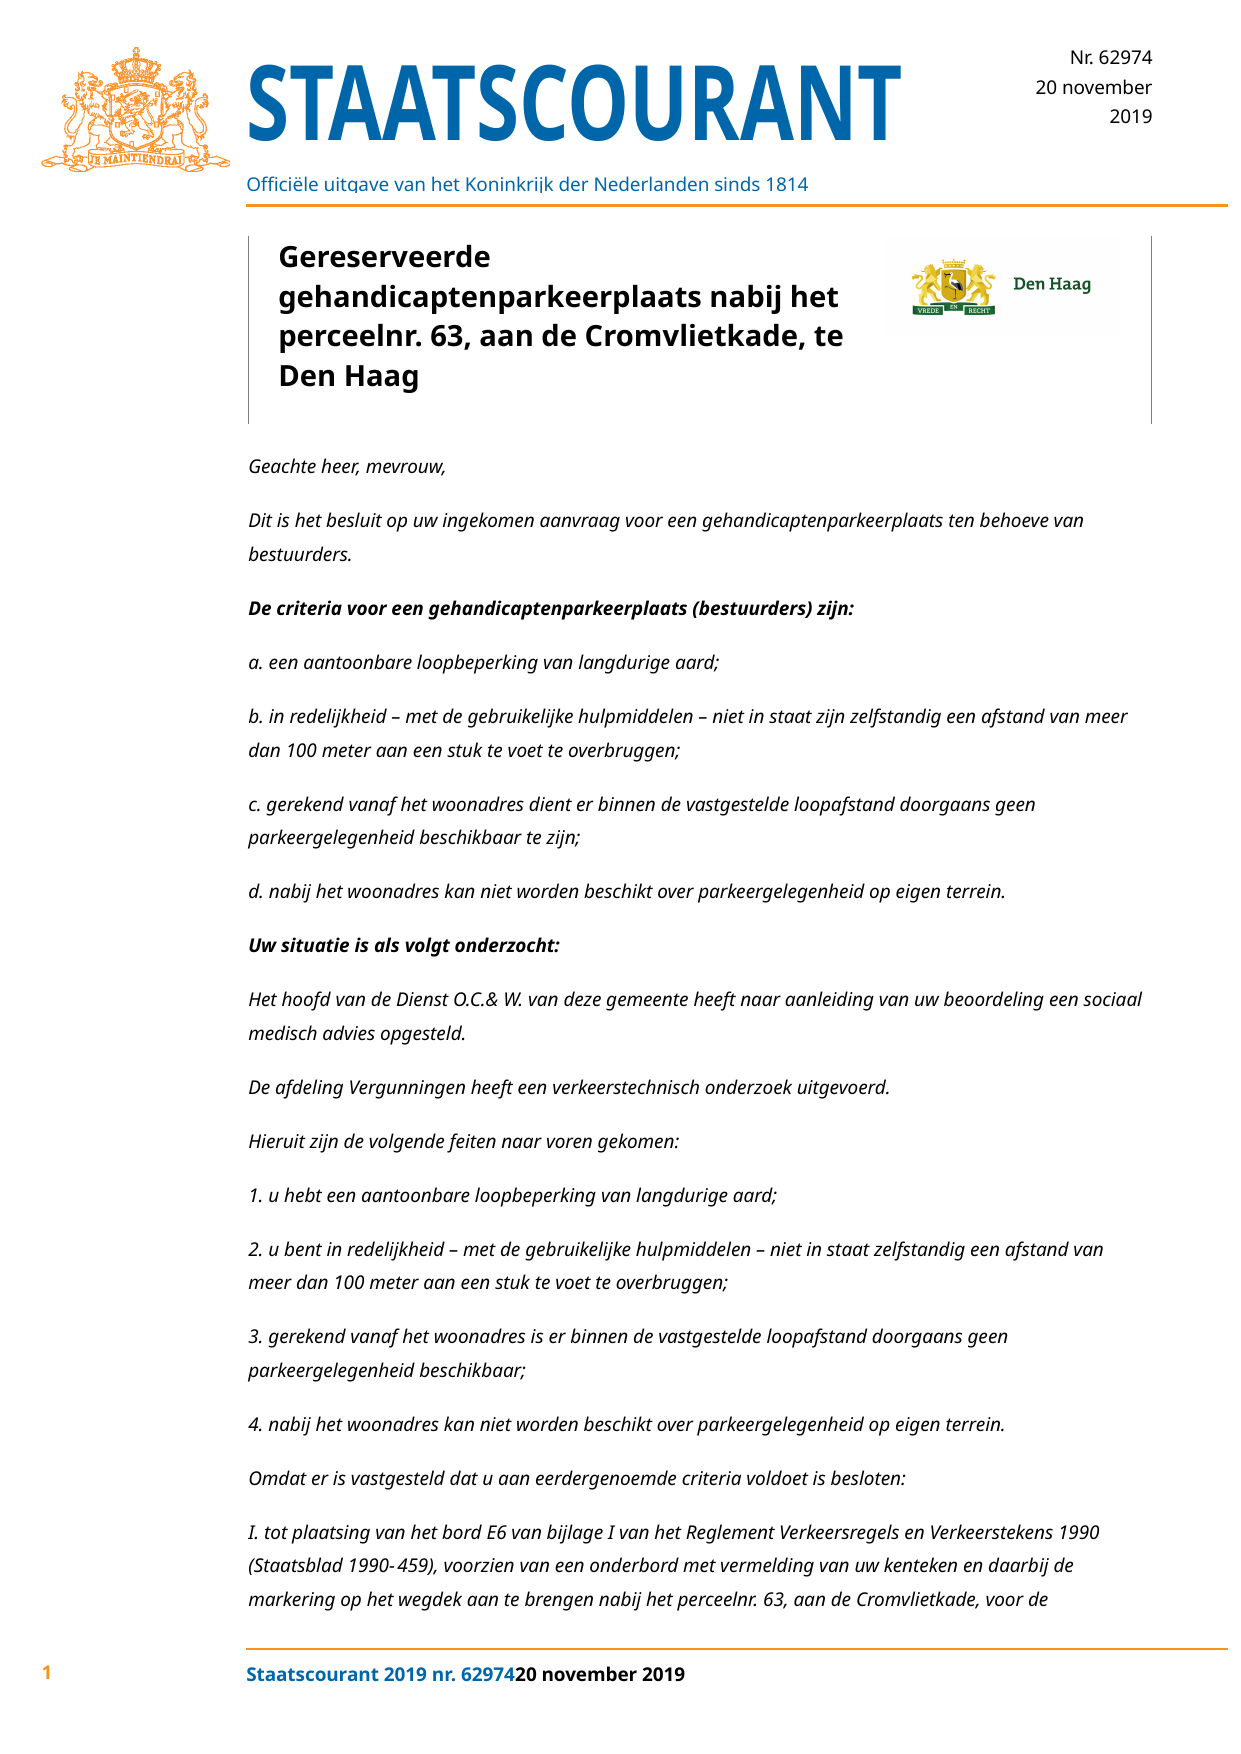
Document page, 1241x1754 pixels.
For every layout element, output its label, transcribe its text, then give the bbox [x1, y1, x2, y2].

text d. nabij het woonadres kan niet worden beschikt over parkeergelegenheid op eigen terrein. [248, 878, 1152, 904]
text 2. u bent in redelijkheid – met de gebruikelijke hulpmiddelen – niet in staat zelfstandig een afstand van meer dan 100 meter aan een stuk te voet te overbruggen; [248, 1236, 1152, 1295]
text 1. u hebt een aantoonbare loopbeperking van langdurige aard; [248, 1182, 1152, 1208]
text c. gerekend vanaf het woonadres dient er binnen de vastgestelde loopafstand doorgaans geen parkeergelegenheid beschikbaar te zijn; [248, 791, 1152, 850]
text De criteria voor een gehandicaptenparkeerplaats (bestuurders) zijn: [248, 595, 1152, 621]
text Uw situatie is als volgt onderzocht: [248, 932, 1152, 958]
text I. tot plaatsing van het bord E6 van bijlage I van het Reglement Verkeersregels en Verkeerstekens 1990 (Staatsblad 1990‑459), voorzien van een onderbord met vermelding van uw kenteken en daarbij de markering op het wegdek aan te brengen nabij het perceelnr. 63, aan de Cromvlietkade, voor de [248, 1519, 1152, 1612]
text b. in redelijkheid – met de gebruikelijke hulpmiddelen – niet in staat zijn zelfstandig een afstand van meer dan 100 meter aan een stuk te voet te overbruggen; [248, 703, 1152, 762]
picture [882, 236, 1119, 336]
text Omdat er is vastgesteld dat u aan eerdergenoemde criteria voldoet is besloten: [248, 1465, 1152, 1491]
text 3. gerekend vanaf het woonadres is er binnen de vastgestelde loopafstand doorgaans geen parkeergelegenheid beschikbaar; [248, 1324, 1152, 1383]
text Dit is het besluit op uw ingekomen aanvraag voor een gehandicaptenparkeerplaats ten behoeve van bestuurders. [248, 508, 1152, 567]
text Het hoofd van de Dienst O.C.& W. van deze gemeente heeft naar aanleiding van uw beoordeling een sociaal medisch advies opgesteld. [248, 986, 1152, 1046]
text 4. nabij het woonadres kan niet worden beschikt over parkeergelegenheid op eigen terrein. [248, 1411, 1152, 1437]
picture [41, 47, 231, 172]
text De afdeling Vergunningen heeft een verkeerstechnisch onderzoek uitgevoerd. [248, 1074, 1152, 1100]
text a. een aantoonbare loopbeperking van langdurige aard; [248, 649, 1152, 675]
text Geachte heer, mevrouw, [248, 454, 1152, 479]
table_header [850, 236, 1151, 424]
table_header Gereserveerde gehandicaptenparkeerplaats nabij het perceelnr. 63, aan de Cromvlietkade, te Den Haag [249, 236, 850, 424]
text Hieruit zijn de volgende feiten naar voren gekomen: [248, 1128, 1152, 1154]
